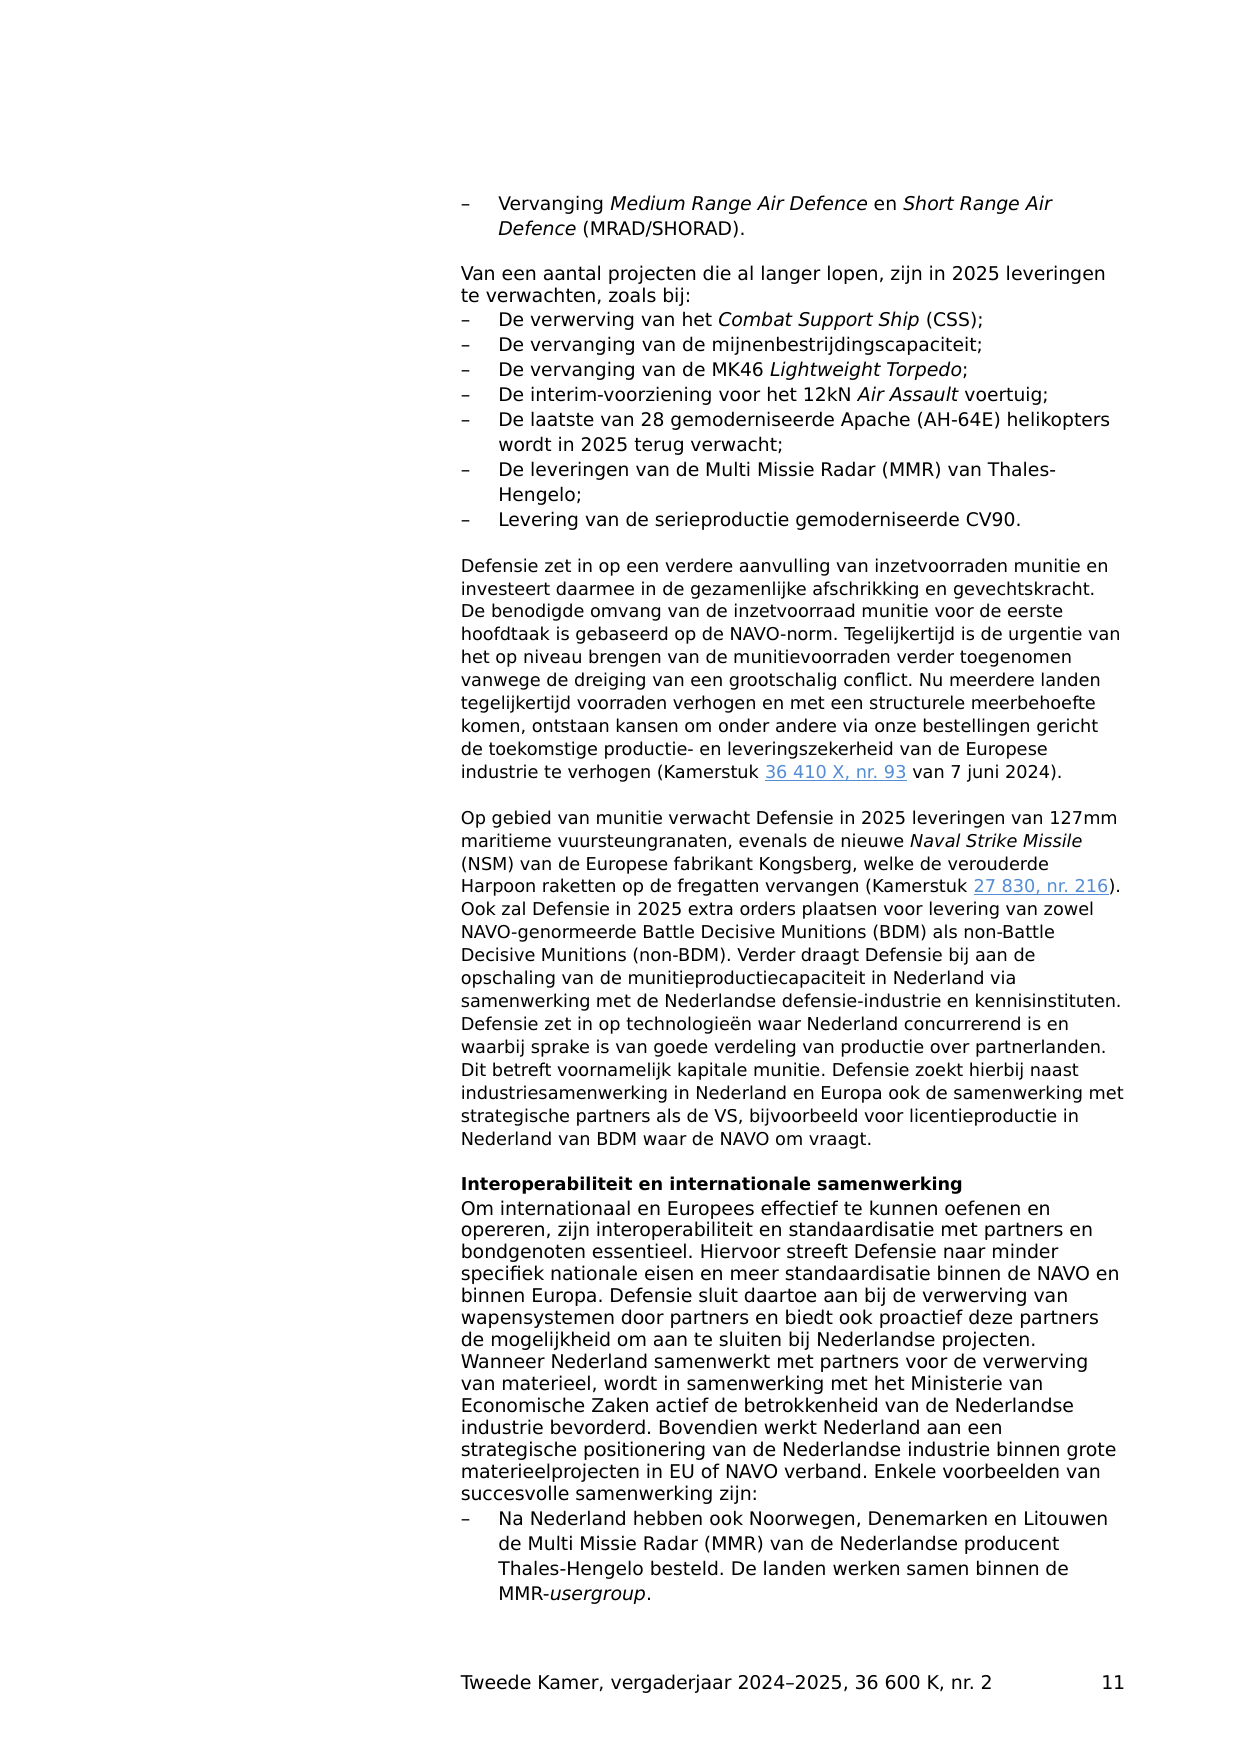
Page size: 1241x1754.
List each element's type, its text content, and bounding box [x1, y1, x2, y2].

list De verwerving van het Combat Support Ship (CSS); [461, 307, 1125, 332]
list De interim-voorziening voor het 12kN Air Assault voertuig; [461, 382, 1125, 407]
list De vervanging van de mijnenbestrijdingscapaciteit; [461, 332, 1125, 357]
text Om internationaal en Europees effectief te kunnen oefenen en opereren, zijn interoperabiliteit en standaardisatie met partners en bondgenoten essentieel. Hiervoor streeft Defensie naar minder specifiek nationale eisen en meer standaardisatie binnen de NAVO en binnen Europa. Defensie sluit daartoe aan bij de verwerving van wapensystemen door partners en biedt ook proactief deze partners de mogelijkheid om aan te sluiten bij Nederlandse projecten. Wanneer Nederland samenwerkt met partners voor de verwerving van materieel, wordt in samenwerking met het Ministerie van Economische Zaken actief de betrokkenheid van de Nederlandse industrie bevorderd. Bovendien werkt Nederland aan een strategische positionering van de Nederlandse industrie binnen grote materieelprojecten in EU of NAVO verband. Enkele voorbeelden van succesvolle samenwerking zijn: [461, 1197, 1125, 1505]
text Defensie zet in op een verdere aanvulling van inzetvoorraden munitie en investeert daarmee in de gezamenlĳke afschrikking en gevechtskracht. De benodigde omvang van de inzetvoorraad munitie voor de eerste hoofdtaak is gebaseerd op de NAVO-norm. Tegelijkertijd is de urgentie van het op niveau brengen van de munitievoorraden verder toegenomen vanwege de dreiging van een grootschalig conflict. Nu meerdere landen tegelijkertijd voorraden verhogen en met een structurele meerbehoefte komen, ontstaan kansen om onder andere via onze bestellingen gericht de toekomstige productie- en leveringszekerheid van de Europese industrie te verhogen (Kamerstuk 36 410 X, nr. 93 van 7 juni 2024). [461, 554, 1125, 783]
list Vervanging Medium Range Air Defence en Short Range Air Defence (MRAD/SHORAD). [461, 191, 1125, 241]
text Van een aantal projecten die al langer lopen, zijn in 2025 leveringen te verwachten, zoals bij: [461, 263, 1125, 307]
list Na Nederland hebben ook Noorwegen, Denemarken en Litouwen de Multi Missie Radar (MMR) van de Nederlandse producent Thales-Hengelo besteld. De landen werken samen binnen de MMR-usergroup. [461, 1505, 1125, 1605]
list De laatste van 28 gemoderniseerde Apache (AH-64E) helikopters wordt in 2025 terug verwacht; [461, 407, 1125, 457]
list De vervanging van de MK46 Lightweight Torpedo; [461, 357, 1125, 382]
list Levering van de serieproductie gemoderniseerde CV90. [461, 507, 1125, 532]
list De leveringen van de Multi Missie Radar (MMR) van Thales-Hengelo; [461, 457, 1125, 507]
text Op gebied van munitie verwacht Defensie in 2025 leveringen van 127mm maritieme vuursteungranaten, evenals de nieuwe Naval Strike Missile (NSM) van de Europese fabrikant Kongsberg, welke de verouderde Harpoon raketten op de fregatten vervangen (Kamerstuk 27 830, nr. 216). Ook zal Defensie in 2025 extra orders plaatsen voor levering van zowel NAVO-genormeerde Battle Decisive Munitions (BDM) als non-Battle Decisive Munitions (non-BDM). Verder draagt Defensie bij aan de opschaling van de munitieproductiecapaciteit in Nederland via samenwerking met de Nederlandse defensie-industrie en kennisinstituten. Defensie zet in op technologieën waar Nederland concurrerend is en waarbij sprake is van goede verdeling van productie over partnerlanden. Dit betreft voornamelijk kapitale munitie. Defensie zoekt hierbij naast industriesamenwerking in Nederland en Europa ook de samenwerking met strategische partners als de VS, bijvoorbeeld voor licentieproductie in Nederland van BDM waar de NAVO om vraagt. [461, 806, 1125, 1149]
text Interoperabiliteit en internationale samenwerking [461, 1172, 1125, 1195]
